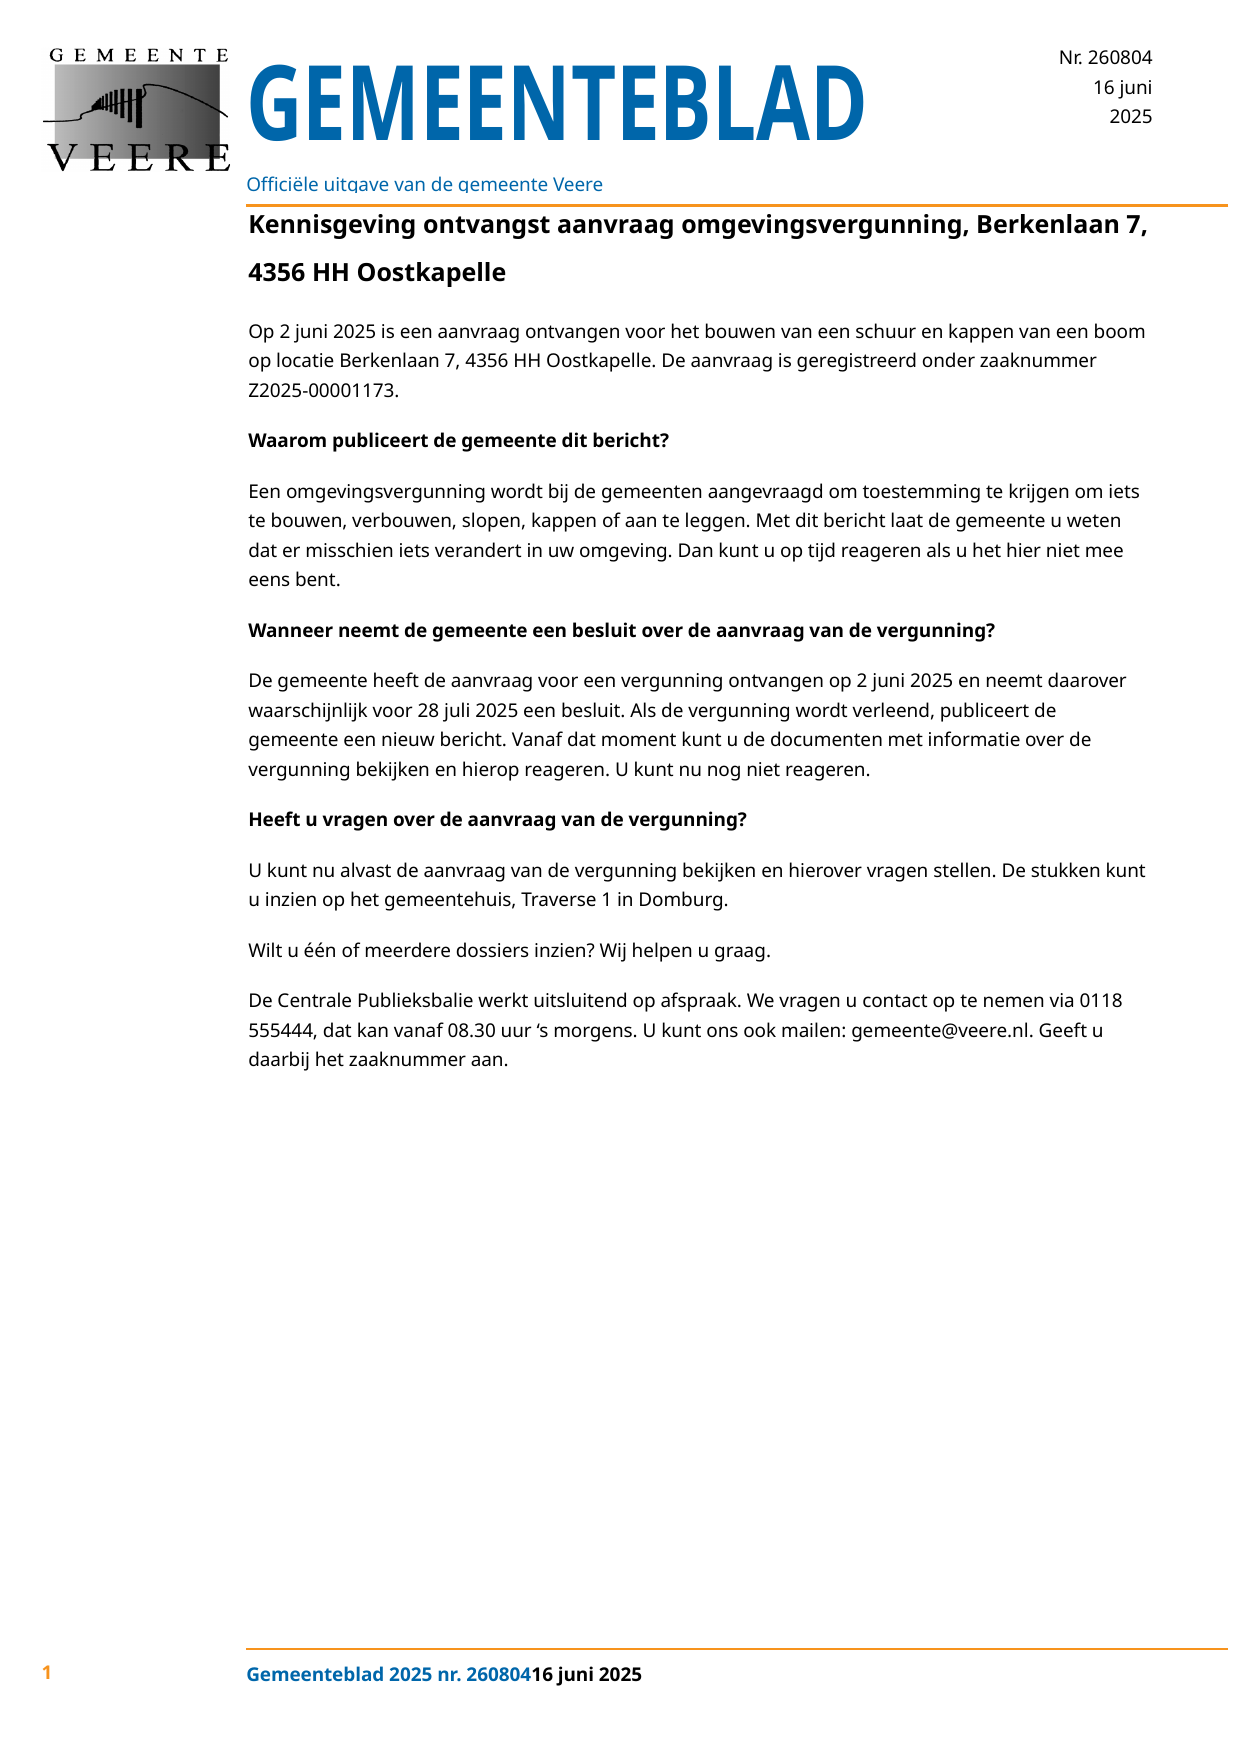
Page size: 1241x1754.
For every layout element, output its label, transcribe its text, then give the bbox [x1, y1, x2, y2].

text Wilt u één of meerdere dossiers inzien? Wij helpen u graag. [248, 937, 1152, 963]
text De gemeente heeft de aanvraag voor een vergunning ontvangen op 2 juni 2025 en neemt daarover waarschijnlijk voor 28 juli 2025 een besluit. Als de vergunning wordt verleend, publiceert de gemeente een nieuw bericht. Vanaf dat moment kunt u de documenten met informatie over de vergunning bekijken en hierop reageren. U kunt nu nog niet reageren. [248, 667, 1152, 782]
text De Centrale Publieksbalie werkt uitsluitend op afspraak. We vragen u contact op te nemen via 0118 555444, dat kan vanaf 08.30 uur ‘s morgens. U kunt ons ook mailen: gemeente@veere.nl. Geeft u daarbij het zaaknummer aan. [248, 987, 1152, 1072]
text Kennisgeving ontvangst aanvraag omgevingsvergunning, Berkenlaan 7, 4356 HH Oostkapelle [248, 207, 1152, 288]
text Op 2 juni 2025 is een aanvraag ontvangen voor het bouwen van een schuur en kappen van een boom op locatie Berkenlaan 7, 4356 HH Oostkapelle. De aanvraag is geregistreerd onder zaaknummer Z2025-00001173. [248, 318, 1152, 403]
text U kunt nu alvast de aanvraag van de vergunning bekijken en hierover vragen stellen. De stukken kunt u inzien op het gemeentehuis, Traverse 1 in Domburg. [248, 857, 1152, 912]
picture [41, 47, 231, 172]
text Heeft u vragen over de aanvraag van de vergunning? [248, 807, 1152, 832]
text Een omgevingsvergunning wordt bij de gemeenten aangevraagd om toestemming te krijgen om iets te bouwen, verbouwen, slopen, kappen of aan te leggen. Met dit bericht laat de gemeente u weten dat er misschien iets verandert in uw omgeving. Dan kunt u op tijd reageren als u het hier niet mee eens bent. [248, 478, 1152, 592]
text Waarom publiceert de gemeente dit bericht? [248, 427, 1152, 453]
text Wanneer neemt de gemeente een besluit over de aanvraag van de vergunning? [248, 617, 1152, 643]
